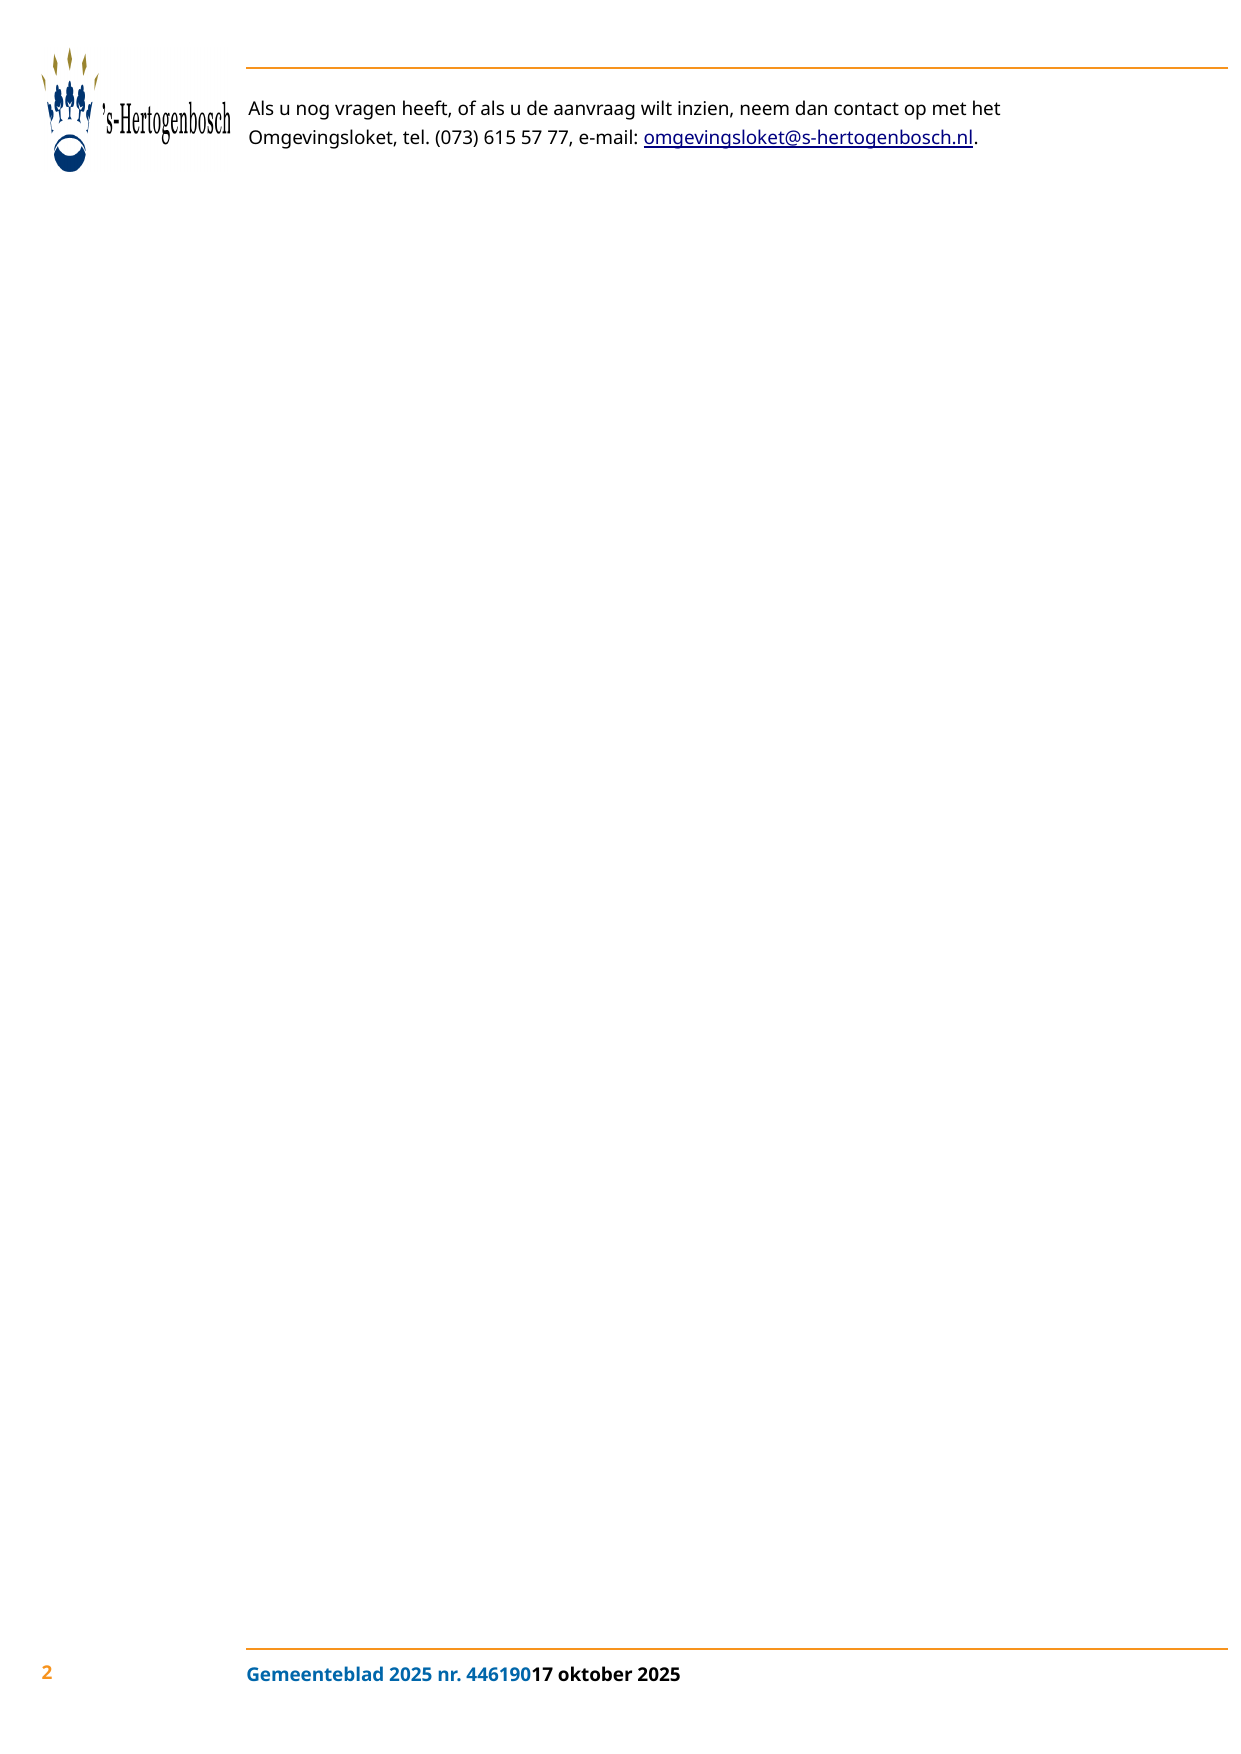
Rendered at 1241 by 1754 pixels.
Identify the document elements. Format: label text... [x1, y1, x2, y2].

picture [41, 47, 231, 172]
text Als u nog vragen heeft, of als u de aanvraag wilt inzien, neem dan contact op met het Omgevingsloket, tel. (073) 615 57 77, e-mail: omgevingsloket@s-hertogenbosch.nl. [248, 95, 1152, 150]
